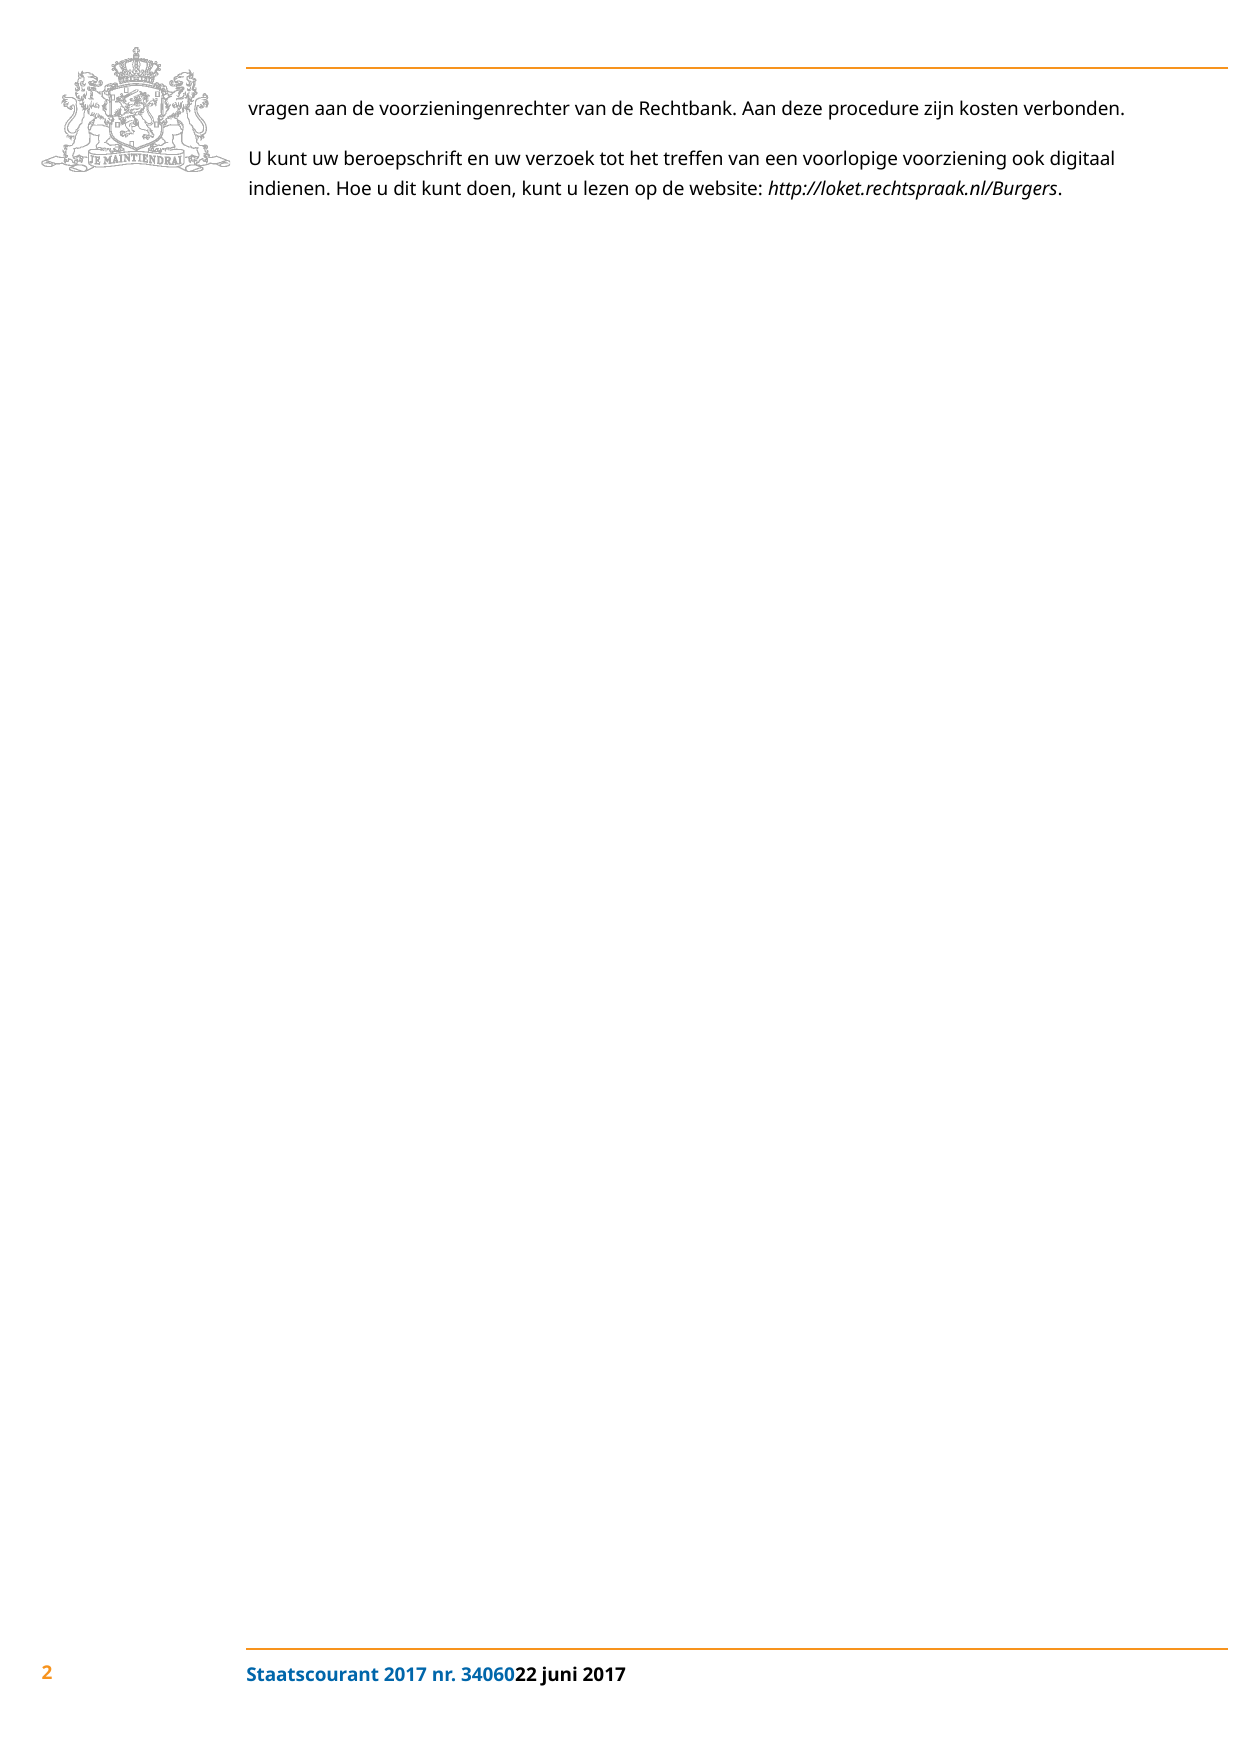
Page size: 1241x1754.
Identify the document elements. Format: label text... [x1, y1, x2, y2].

picture [41, 47, 231, 172]
text U kunt uw beroepschrift en uw verzoek tot het treffen van een voorlopige voorziening ook digitaal indienen. Hoe u dit kunt doen, kunt u lezen op de website: http://loket.rechtspraak.nl/Burgers. [248, 145, 1152, 201]
text vragen aan de voorzieningenrechter van de Rechtbank. Aan deze procedure zijn kosten verbonden. [248, 95, 1152, 121]
